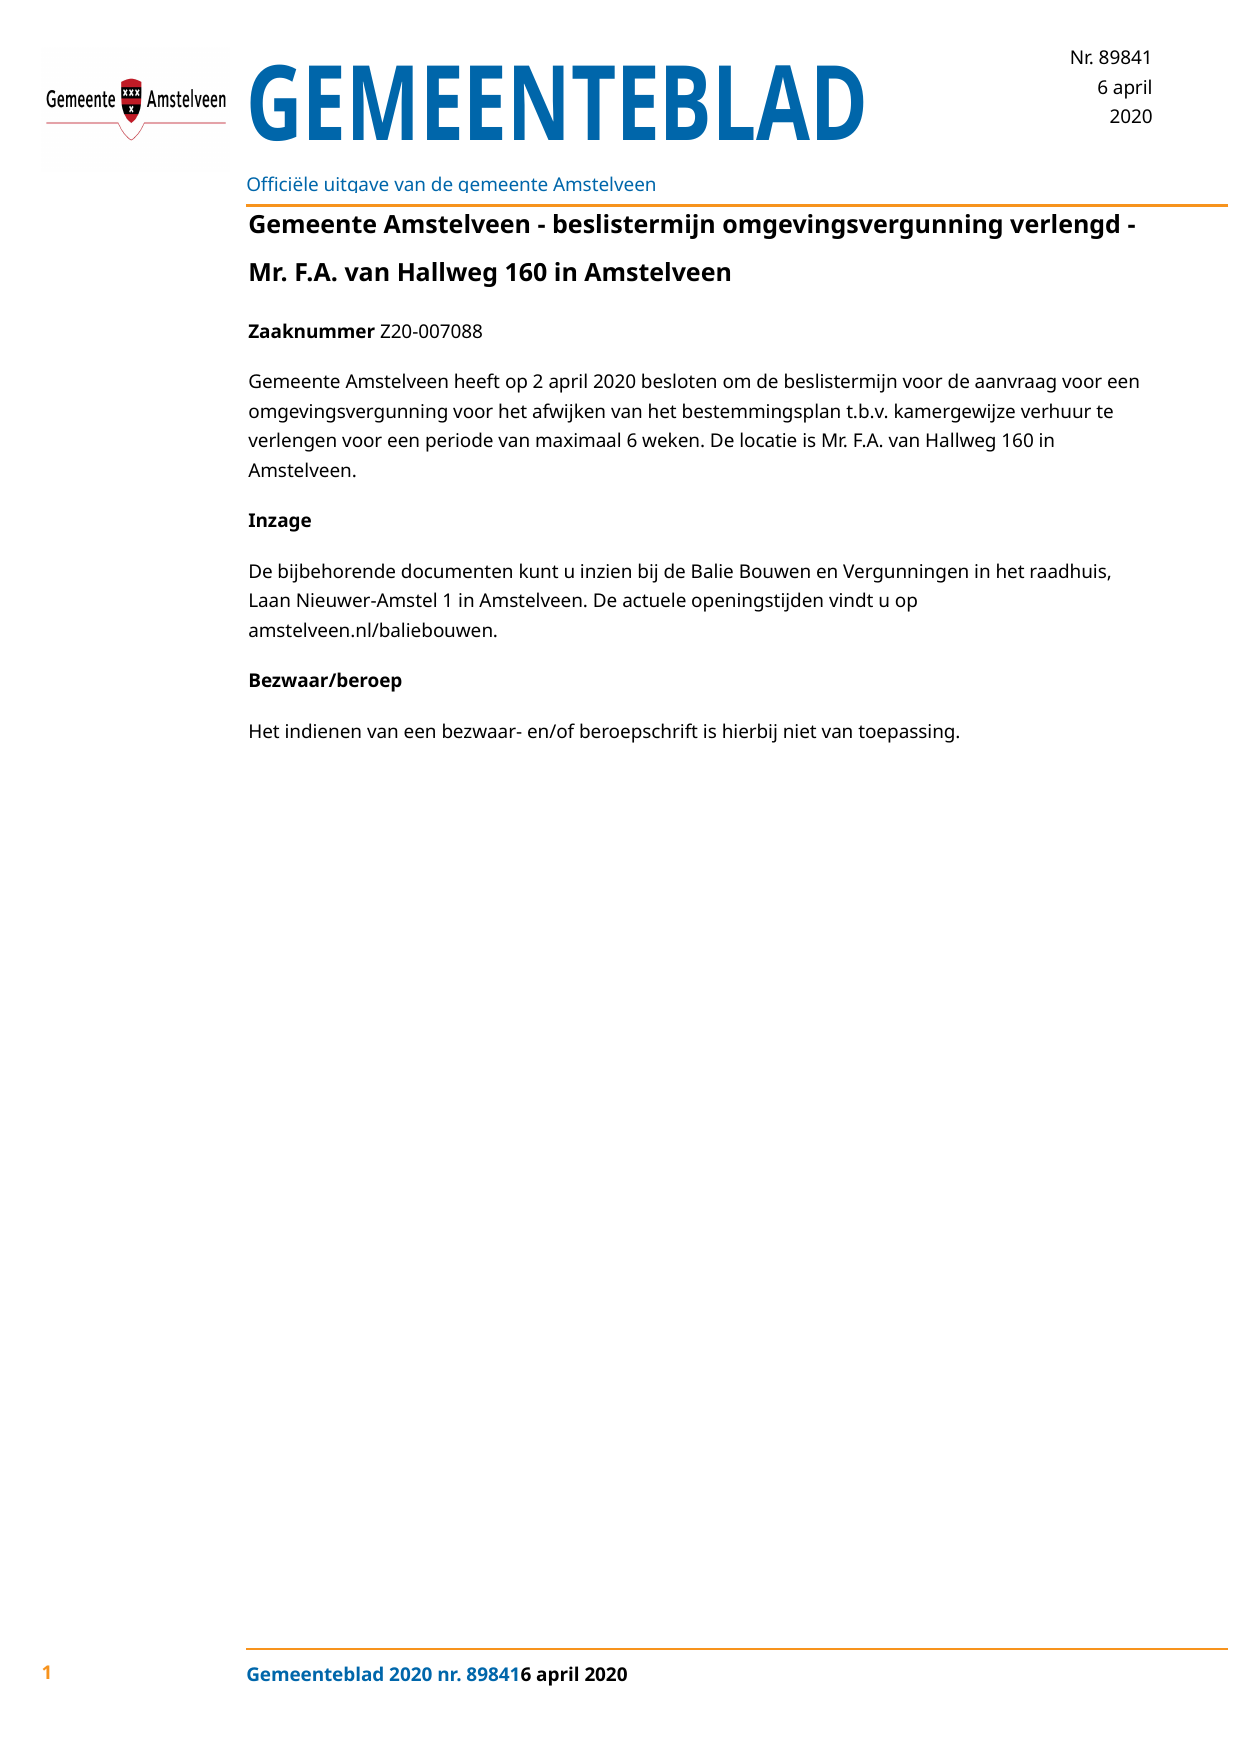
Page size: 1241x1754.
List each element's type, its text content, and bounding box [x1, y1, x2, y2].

text De bijbehorende documenten kunt u inzien bij de Balie Bouwen en Vergunningen in het raadhuis, Laan Nieuwer-Amstel 1 in Amstelveen. De actuele openingstijden vindt u op amstelveen.nl/baliebouwen. [248, 558, 1152, 643]
text Bezwaar/beroep [248, 667, 1152, 693]
text Zaaknummer Z20-007088 [248, 318, 1152, 344]
text Gemeente Amstelveen heeft op 2 april 2020 besloten om de beslistermijn voor de aanvraag voor een omgevingsvergunning voor het afwijken van het bestemmingsplan t.b.v. kamergewijze verhuur te verlengen voor een periode van maximaal 6 weken. De locatie is Mr. F.A. van Hallweg 160 in Amstelveen. [248, 368, 1152, 483]
picture [41, 47, 231, 172]
text Inzage [248, 507, 1152, 533]
text Het indienen van een bezwaar- en/of beroepschrift is hierbij niet van toepassing. [248, 718, 1152, 744]
text Gemeente Amstelveen - beslistermijn omgevingsvergunning verlengd - Mr. F.A. van Hallweg 160 in Amstelveen [248, 207, 1152, 288]
